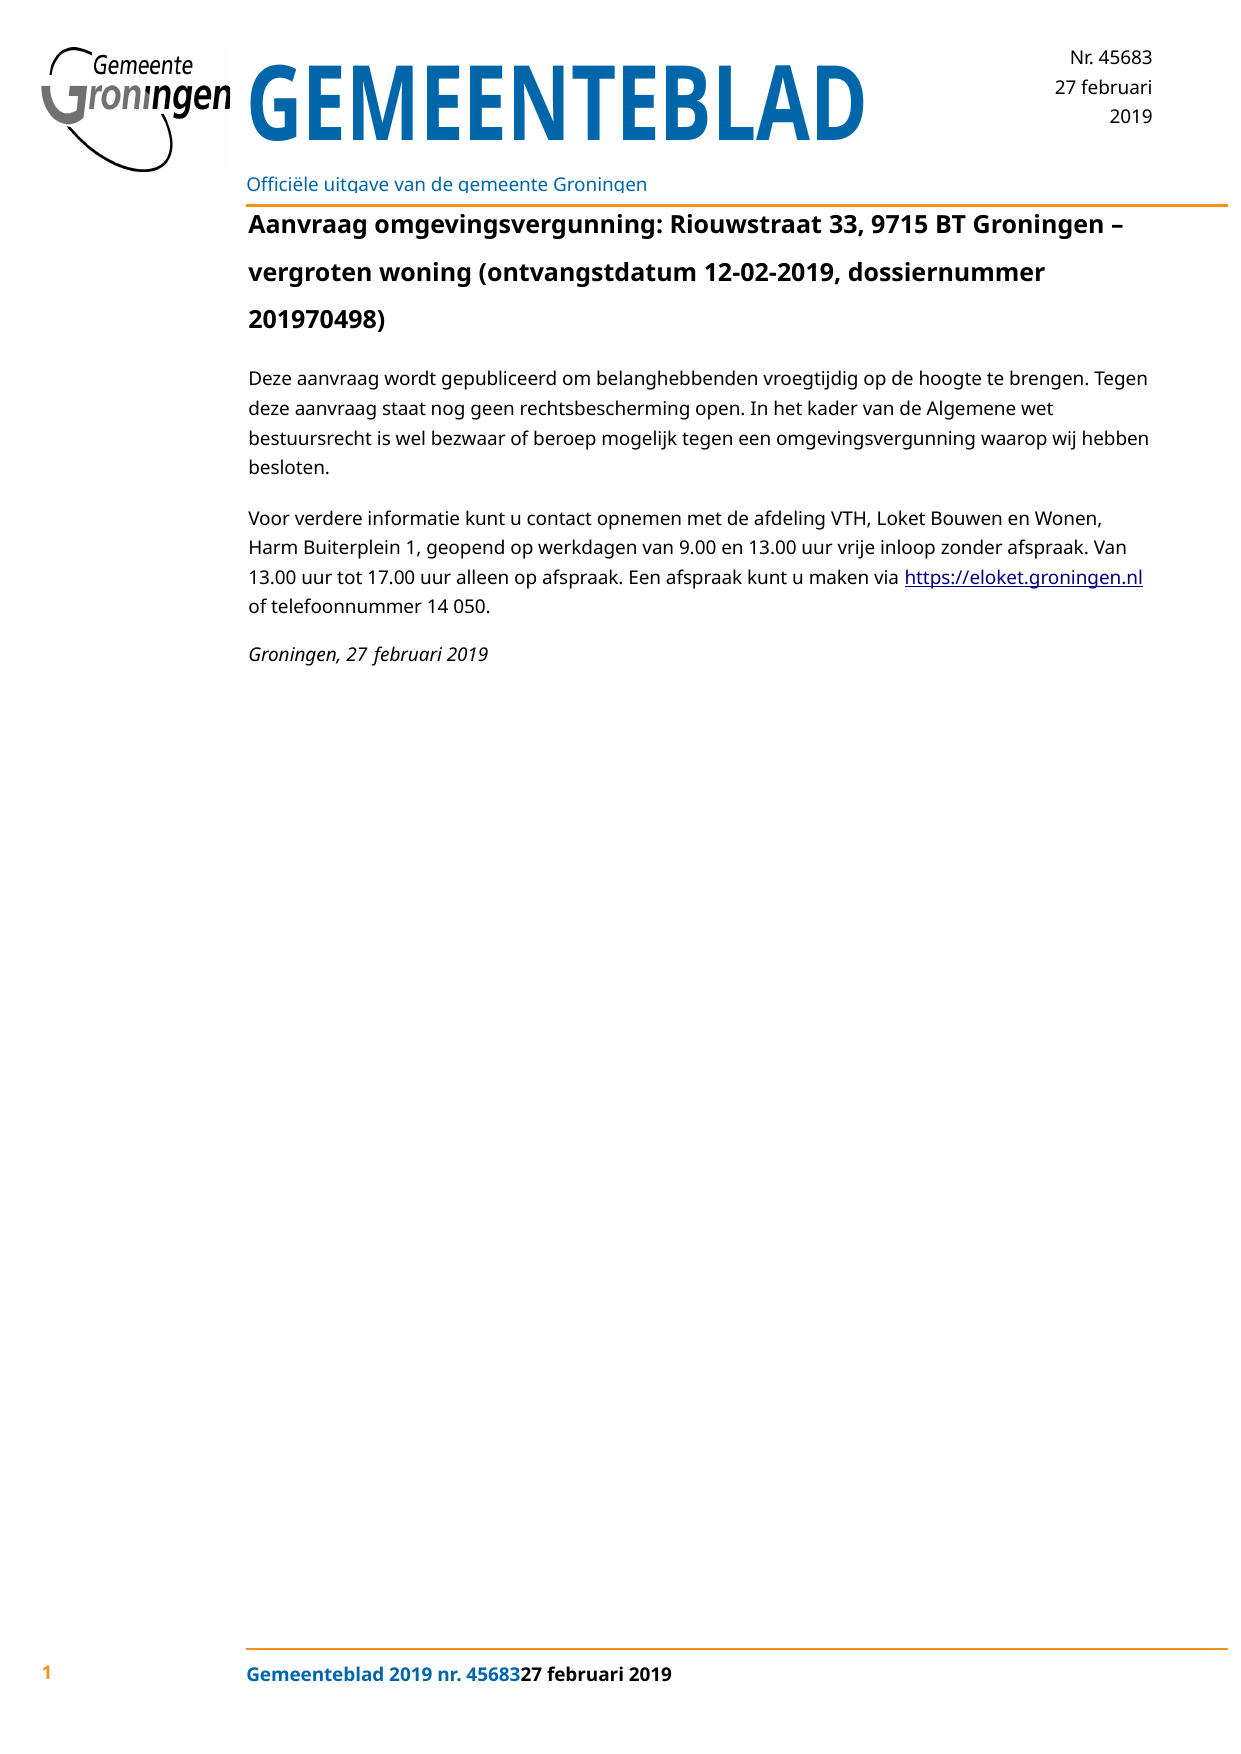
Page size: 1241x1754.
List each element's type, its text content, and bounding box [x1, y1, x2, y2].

text Groningen, 27 februari 2019 [248, 641, 1152, 667]
text Aanvraag omgevingsvergunning: Riouwstraat 33, 9715 BT Groningen – vergroten woning (ontvangstdatum 12-02-2019, dossiernummer 201970498) [248, 207, 1152, 336]
picture [41, 47, 231, 172]
text Voor verdere informatie kunt u contact opnemen met de afdeling VTH, Loket Bouwen en Wonen, Harm Buiterplein 1, geopend op werkdagen van 9.00 en 13.00 uur vrije inloop zonder afspraak. Van 13.00 uur tot 17.00 uur alleen op afspraak. Een afspraak kunt u maken via https://eloket.groningen.nl of telefoonnummer 14 050. [248, 505, 1152, 619]
text Deze aanvraag wordt gepubliceerd om belanghebbenden vroegtijdig op de hoogte te brengen. Tegen deze aanvraag staat nog geen rechtsbescherming open. In het kader van de Algemene wet bestuursrecht is wel bezwaar of beroep mogelijk tegen een omgevingsvergunning waarop wij hebben besloten. [248, 366, 1152, 480]
